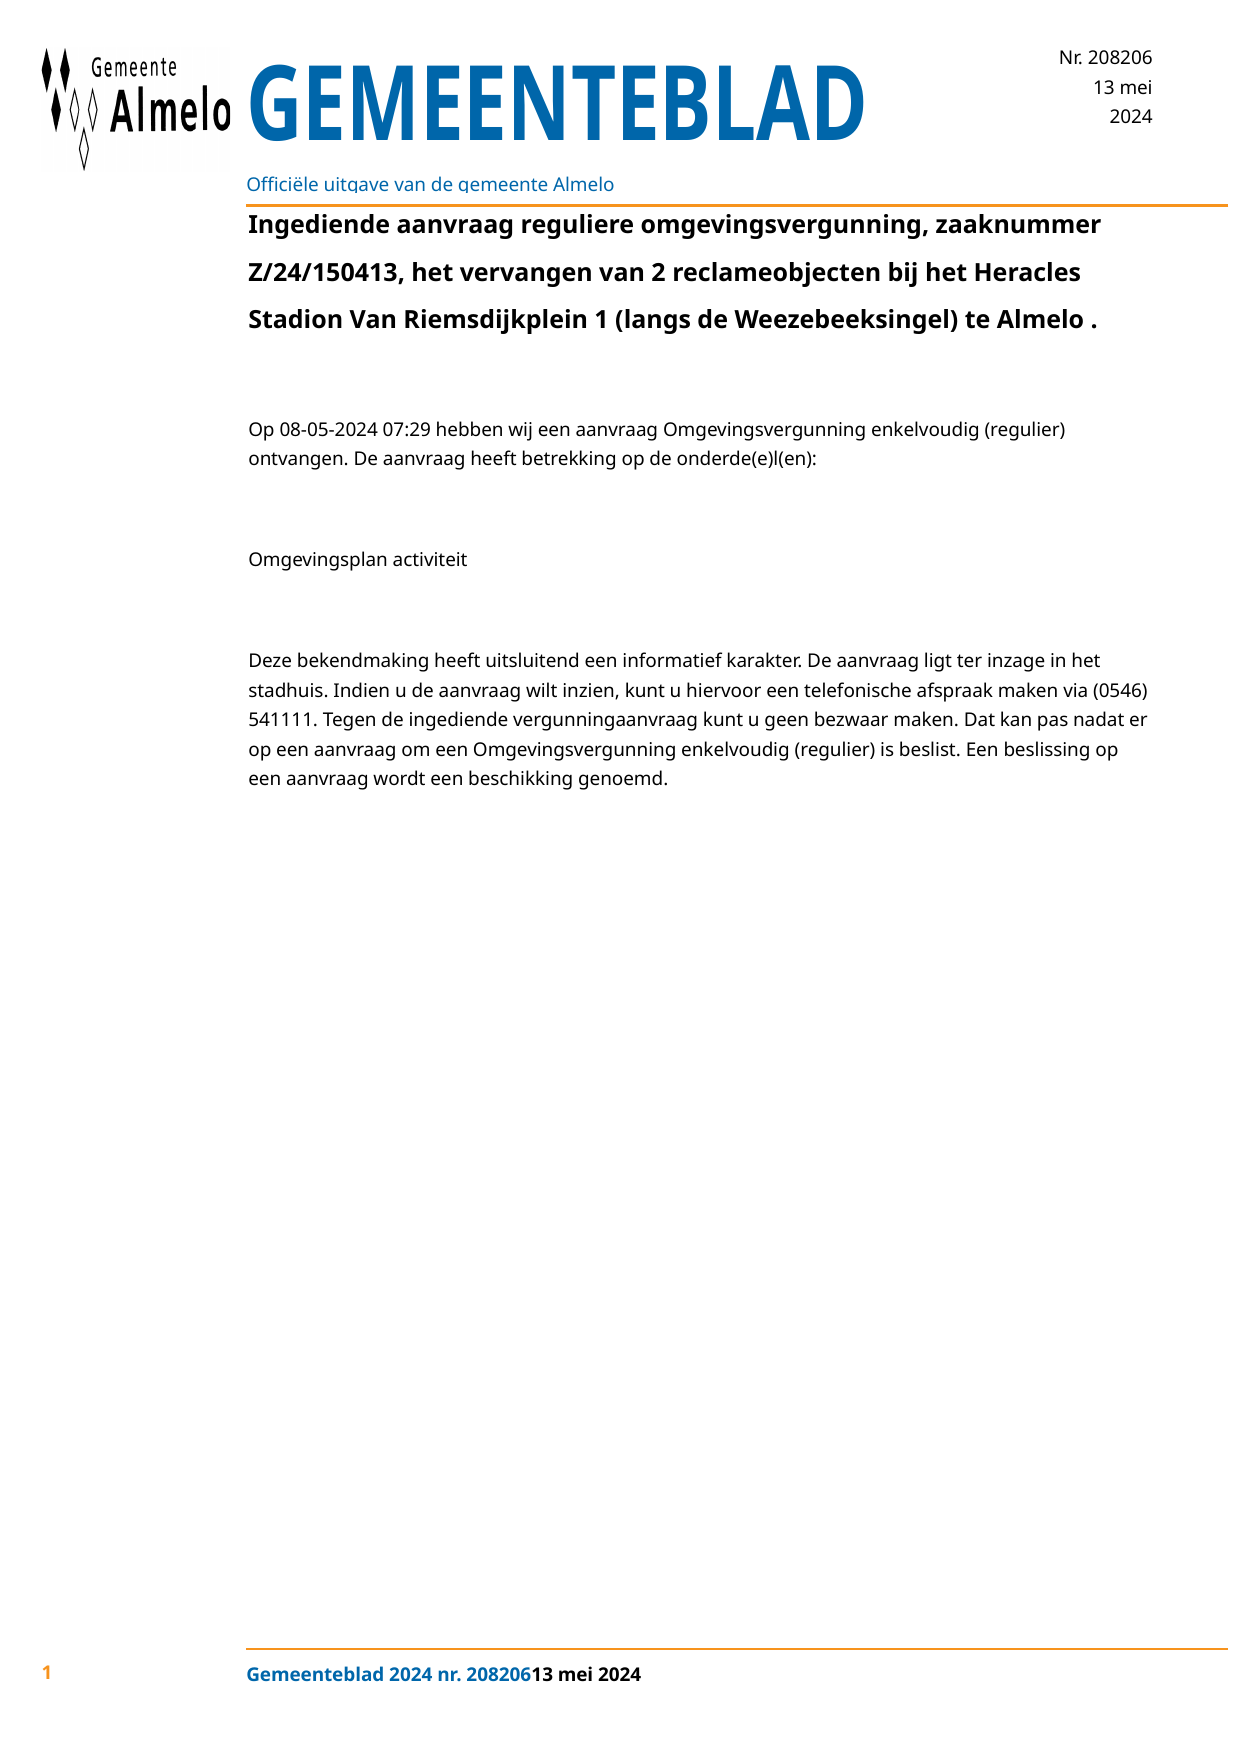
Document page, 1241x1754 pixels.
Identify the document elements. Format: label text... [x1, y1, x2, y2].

text Op 08-05-2024 07:29 hebben wij een aanvraag Omgevingsvergunning enkelvoudig (regulier) ontvangen. De aanvraag heeft betrekking op de onderde(e)l(en): [248, 416, 1152, 471]
text Ingediende aanvraag reguliere omgevingsvergunning, zaaknummer Z/24/150413, het vervangen van 2 reclameobjecten bij het Heracles Stadion Van Riemsdijkplein 1 (langs de Weezebeeksingel) te Almelo . [248, 207, 1152, 336]
picture [41, 47, 231, 172]
text Omgevingsplan activiteit [248, 546, 1152, 572]
text Deze bekendmaking heeft uitsluitend een informatief karakter. De aanvraag ligt ter inzage in het stadhuis. Indien u de aanvraag wilt inzien, kunt u hiervoor een telefonische afspraak maken via (0546) 541111. Tegen de ingediende vergunningaanvraag kunt u geen bezwaar maken. Dat kan pas nadat er op een aanvraag om een Omgevingsvergunning enkelvoudig (regulier) is beslist. Een beslissing op een aanvraag wordt een beschikking genoemd. [248, 647, 1152, 791]
